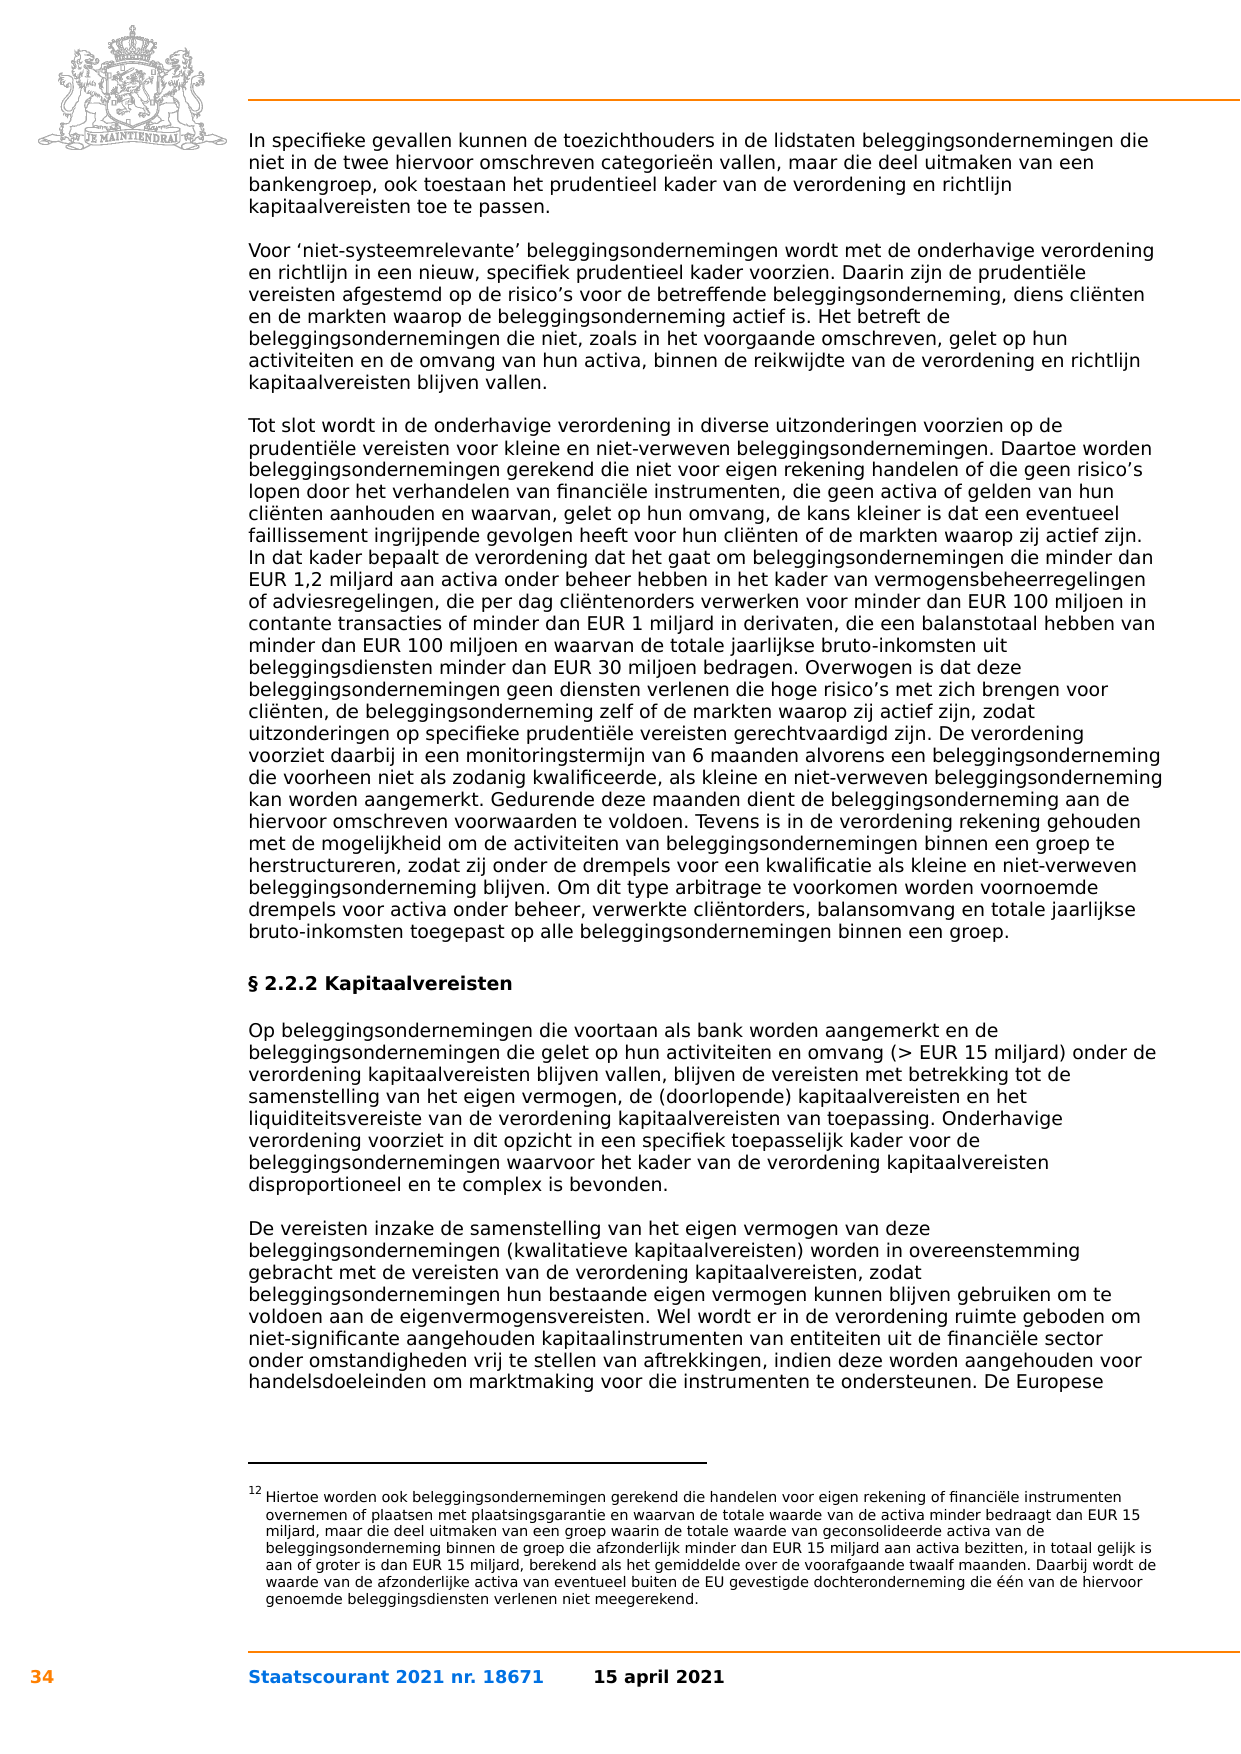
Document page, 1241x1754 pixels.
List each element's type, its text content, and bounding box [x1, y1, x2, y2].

text Op beleggingsondernemingen die voortaan als bank worden aangemerkt en de beleggingsondernemingen die gelet op hun activiteiten en omvang (> EUR 15 miljard) onder de verordening kapitaalvereisten blijven vallen, blijven de vereisten met betrekking tot de samenstelling van het eigen vermogen, de (doorlopende) kapitaalvereisten en het liquiditeitsvereiste van de verordening kapitaalvereisten van toepassing. Onderhavige verordening voorziet in dit opzicht in een specifiek toepasselijk kader voor de beleggingsondernemingen waarvoor het kader van de verordening kapitaalvereisten disproportioneel en te complex is bevonden. [248, 1020, 1163, 1196]
text Voor ‘niet-systeemrelevante’ beleggingsondernemingen wordt met de onderhavige verordening en richtlijn in een nieuw, specifiek prudentieel kader voorzien. Daarin zijn de prudentiële vereisten afgestemd op de risico’s voor de betreffende beleggingsonderneming, diens cliënten en de markten waarop de beleggingsonderneming actief is. Het betreft de beleggingsondernemingen die niet, zoals in het voorgaande omschreven, gelet op hun activiteiten en de omvang van hun activa, binnen de reikwijdte van de verordening en richtlijn kapitaalvereisten blijven vallen. [248, 240, 1163, 393]
text Tot slot wordt in de onderhavige verordening in diverse uitzonderingen voorzien op de prudentiële vereisten voor kleine en niet-verweven beleggingsondernemingen. Daartoe worden beleggingsondernemingen gerekend die niet voor eigen rekening handelen of die geen risico’s lopen door het verhandelen van financiële instrumenten, die geen activa of gelden van hun cliënten aanhouden en waarvan, gelet op hun omvang, de kans kleiner is dat een eventueel faillissement ingrijpende gevolgen heeft voor hun cliënten of de markten waarop zij actief zijn. In dat kader bepaalt de verordening dat het gaat om beleggingsondernemingen die minder dan EUR 1,2 miljard aan activa onder beheer hebben in het kader van vermogensbeheerregelingen of adviesregelingen, die per dag cliëntenorders verwerken voor minder dan EUR 100 miljoen in contante transacties of minder dan EUR 1 miljard in derivaten, die een balanstotaal hebben van minder dan EUR 100 miljoen en waarvan de totale jaarlijkse bruto-inkomsten uit beleggingsdiensten minder dan EUR 30 miljoen bedragen. Overwogen is dat deze beleggingsondernemingen geen diensten verlenen die hoge risico’s met zich brengen voor cliënten, de beleggingsonderneming zelf of de markten waarop zij actief zijn, zodat uitzonderingen op specifieke prudentiële vereisten gerechtvaardigd zijn. De verordening voorziet daarbij in een monitoringstermijn van 6 maanden alvorens een beleggingsonderneming die voorheen niet als zodanig kwalificeerde, als kleine en niet-verweven beleggingsonderneming kan worden aangemerkt. Gedurende deze maanden dient de beleggingsonderneming aan de hiervoor omschreven voorwaarden te voldoen. Tevens is in de verordening rekening gehouden met de mogelijkheid om de activiteiten van beleggingsondernemingen binnen een groep te herstructureren, zodat zij onder de drempels voor een kwalificatie als kleine en niet-verweven beleggingsonderneming blijven. Om dit type arbitrage te voorkomen worden voornoemde drempels voor activa onder beheer, verwerkte cliëntorders, balansomvang en totale jaarlijkse bruto-inkomsten toegepast op alle beleggingsondernemingen binnen een groep. [248, 415, 1163, 943]
text In specifieke gevallen kunnen de toezichthouders in de lidstaten beleggingsondernemingen die niet in de twee hiervoor omschreven categorieën vallen, maar die deel uitmaken van een bankengroep, ook toestaan het prudentieel kader van de verordening en richtlijn kapitaalvereisten toe te passen. [248, 130, 1163, 218]
subtitle § 2.2.2 Kapitaalvereisten [248, 973, 1163, 995]
text De vereisten inzake de samenstelling van het eigen vermogen van deze beleggingsondernemingen (kwalitatieve kapitaalvereisten) worden in overeenstemming gebracht met de vereisten van de verordening kapitaalvereisten, zodat beleggingsondernemingen hun bestaande eigen vermogen kunnen blijven gebruiken om te voldoen aan de eigenvermogensvereisten. Wel wordt er in de verordening ruimte geboden om niet-significante aangehouden kapitaalinstrumenten van entiteiten uit de financiële sector onder omstandigheden vrij te stellen van aftrekkingen, indien deze worden aangehouden voor handelsdoeleinden om marktmaking voor die instrumenten te ondersteunen. De Europese [248, 1218, 1163, 1393]
picture [38, 25, 227, 150]
text Hiertoe worden ook beleggingsondernemingen gerekend die handelen voor eigen rekening of financiële instrumenten overnemen of plaatsen met plaatsingsgarantie en waarvan de totale waarde van de activa minder bedraagt dan EUR 15 miljard, maar die deel uitmaken van een groep waarin de totale waarde van geconsolideerde activa van de beleggingsonderneming binnen de groep die afzonderlijk minder dan EUR 15 miljard aan activa bezitten, in totaal gelijk is aan of groter is dan EUR 15 miljard, berekend als het gemiddelde over de voorafgaande twaalf maanden. Daarbij wordt de waarde van de afzonderlijke activa van eventueel buiten de EU gevestigde dochteronderneming die één van de hiervoor genoemde beleggingsdiensten verlenen niet meegerekend. [248, 1484, 1163, 1608]
